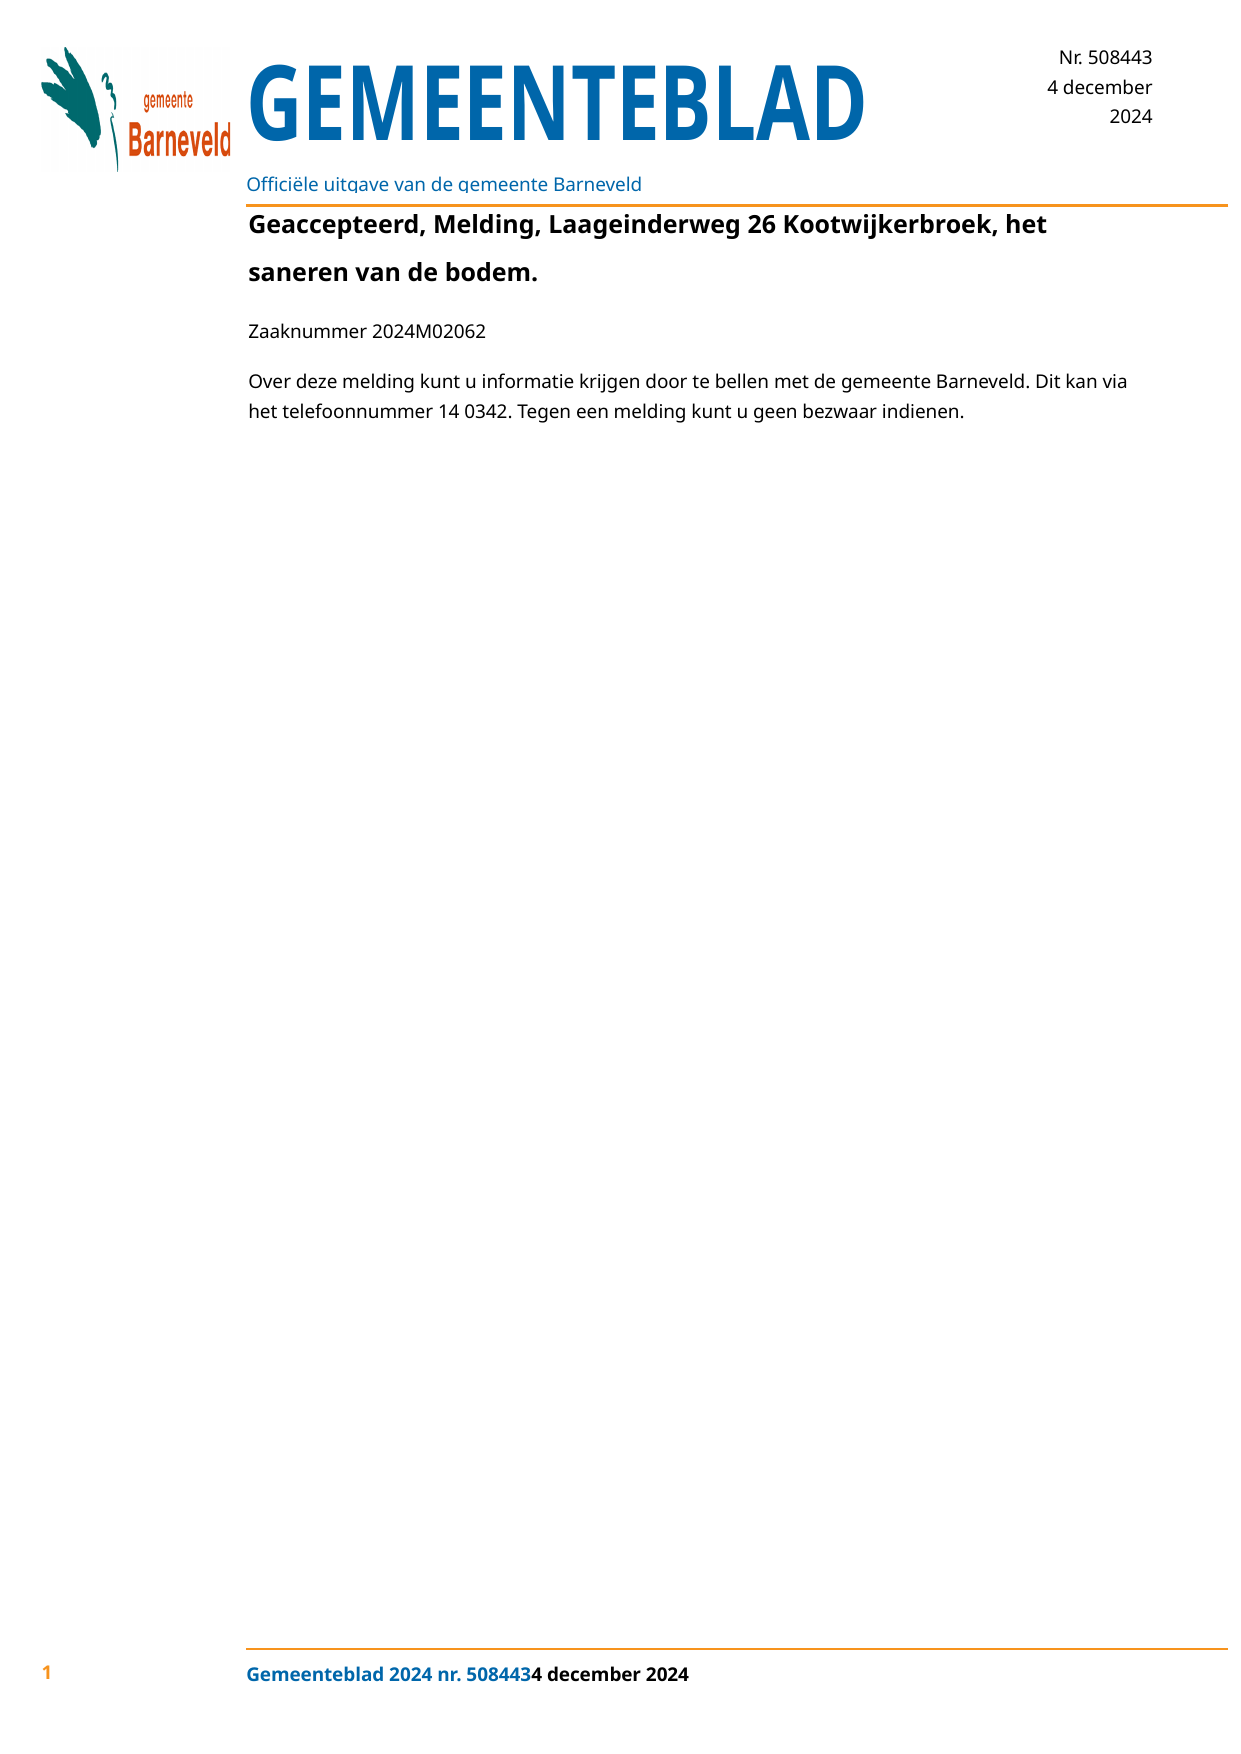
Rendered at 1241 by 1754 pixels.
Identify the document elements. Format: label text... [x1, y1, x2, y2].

picture [41, 47, 231, 172]
text Zaaknummer 2024M02062 [248, 318, 1152, 344]
text Over deze melding kunt u informatie krijgen door te bellen met de gemeente Barneveld. Dit kan via het telefoonnummer 14 0342. Tegen een melding kunt u geen bezwaar indienen. [248, 368, 1152, 424]
text Geaccepteerd, Melding, Laageinderweg 26 Kootwijkerbroek, het saneren van de bodem. [248, 207, 1152, 288]
